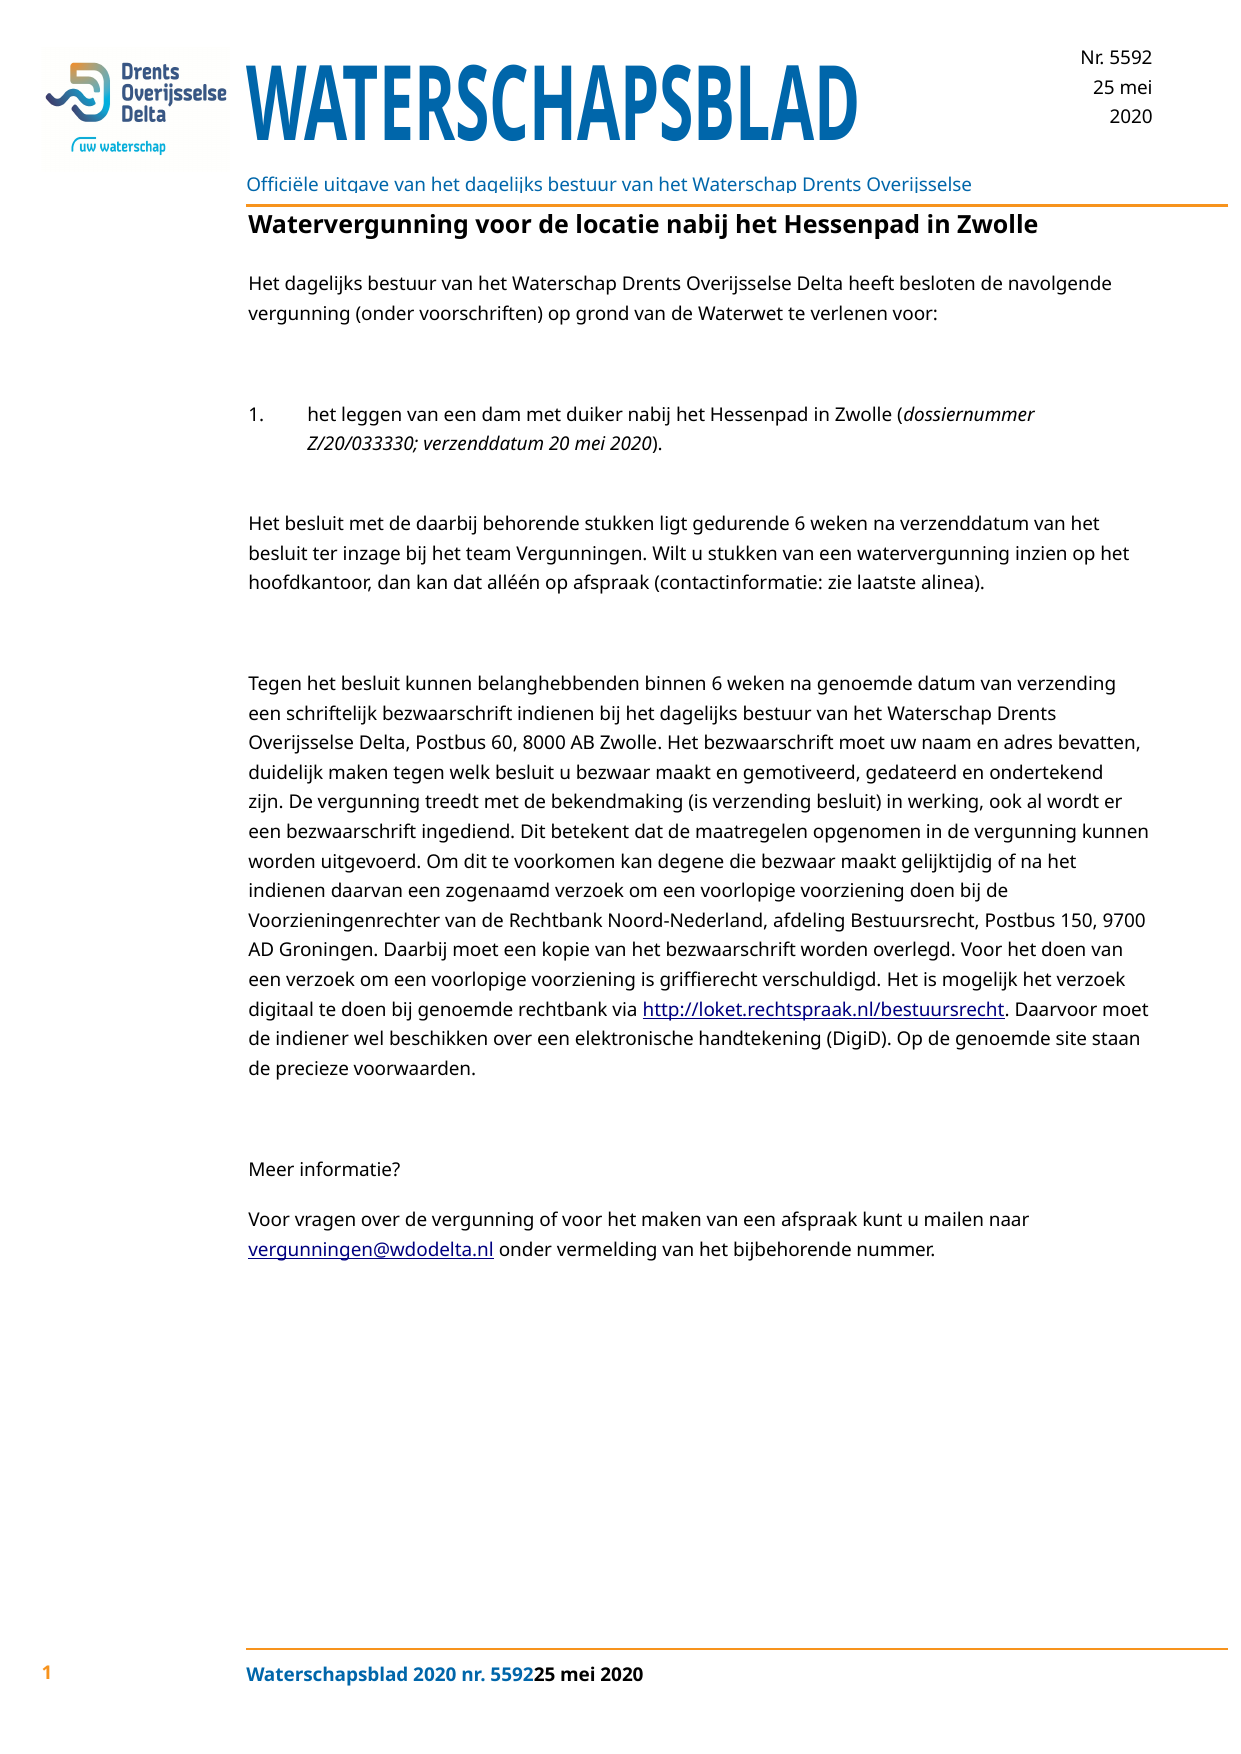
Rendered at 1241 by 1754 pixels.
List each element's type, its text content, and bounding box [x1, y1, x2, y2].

list het leggen van een dam met duiker nabij het Hessenpad in Zwolle (dossiernummer Z/20/033330; verzenddatum 20 mei 2020). [248, 401, 1152, 456]
text Tegen het besluit kunnen belanghebbenden binnen 6 weken na genoemde datum van verzending een schriftelijk bezwaarschrift indienen bij het dagelijks bestuur van het Waterschap Drents Overijsselse Delta, Postbus 60, 8000 AB Zwolle. Het bezwaarschrift moet uw naam en adres bevatten, duidelijk maken tegen welk besluit u bezwaar maakt en gemotiveerd, gedateerd en ondertekend zijn. De vergunning treedt met de bekendmaking (is verzending besluit) in werking, ook al wordt er een bezwaarschrift ingediend. Dit betekent dat de maatregelen opgenomen in de vergunning kunnen worden uitgevoerd. Om dit te voorkomen kan degene die bezwaar maakt gelijktijdig of na het indienen daarvan een zogenaamd verzoek om een voorlopige voorziening doen bij de Voorzieningenrechter van de Rechtbank Noord-Nederland, afdeling Bestuursrecht, Postbus 150, 9700 AD Groningen. Daarbij moet een kopie van het bezwaarschrift worden overlegd. Voor het doen van een verzoek om een voorlopige voorziening is griffierecht verschuldigd. Het is mogelijk het verzoek digitaal te doen bij genoemde rechtbank via http://loket.rechtspraak.nl/bestuursrecht. Daarvoor moet de indiener wel beschikken over een elektronische handtekening (DigiD). Op de genoemde site staan de precieze voorwaarden. [248, 670, 1152, 1081]
text Het besluit met de daarbij behorende stukken ligt gedurende 6 weken na verzenddatum van het besluit ter inzage bij het team Vergunningen. Wilt u stukken van een watervergunning inzien op het hoofdkantoor, dan kan dat alléén op afspraak (contactinformatie: zie laatste alinea). [248, 510, 1152, 595]
text Het dagelijks bestuur van het Waterschap Drents Overijsselse Delta heeft besloten de navolgende vergunning (onder voorschriften) op grond van de Waterwet te verlenen voor: [248, 270, 1152, 326]
text Watervergunning voor de locatie nabij het Hessenpad in Zwolle [248, 207, 1152, 241]
picture [41, 47, 231, 172]
text Meer informatie? [248, 1156, 1152, 1181]
text Voor vragen over de vergunning of voor het maken van een afspraak kunt u mailen naar vergunningen@wdodelta.nl onder vermelding van het bijbehorende nummer. [248, 1206, 1152, 1261]
